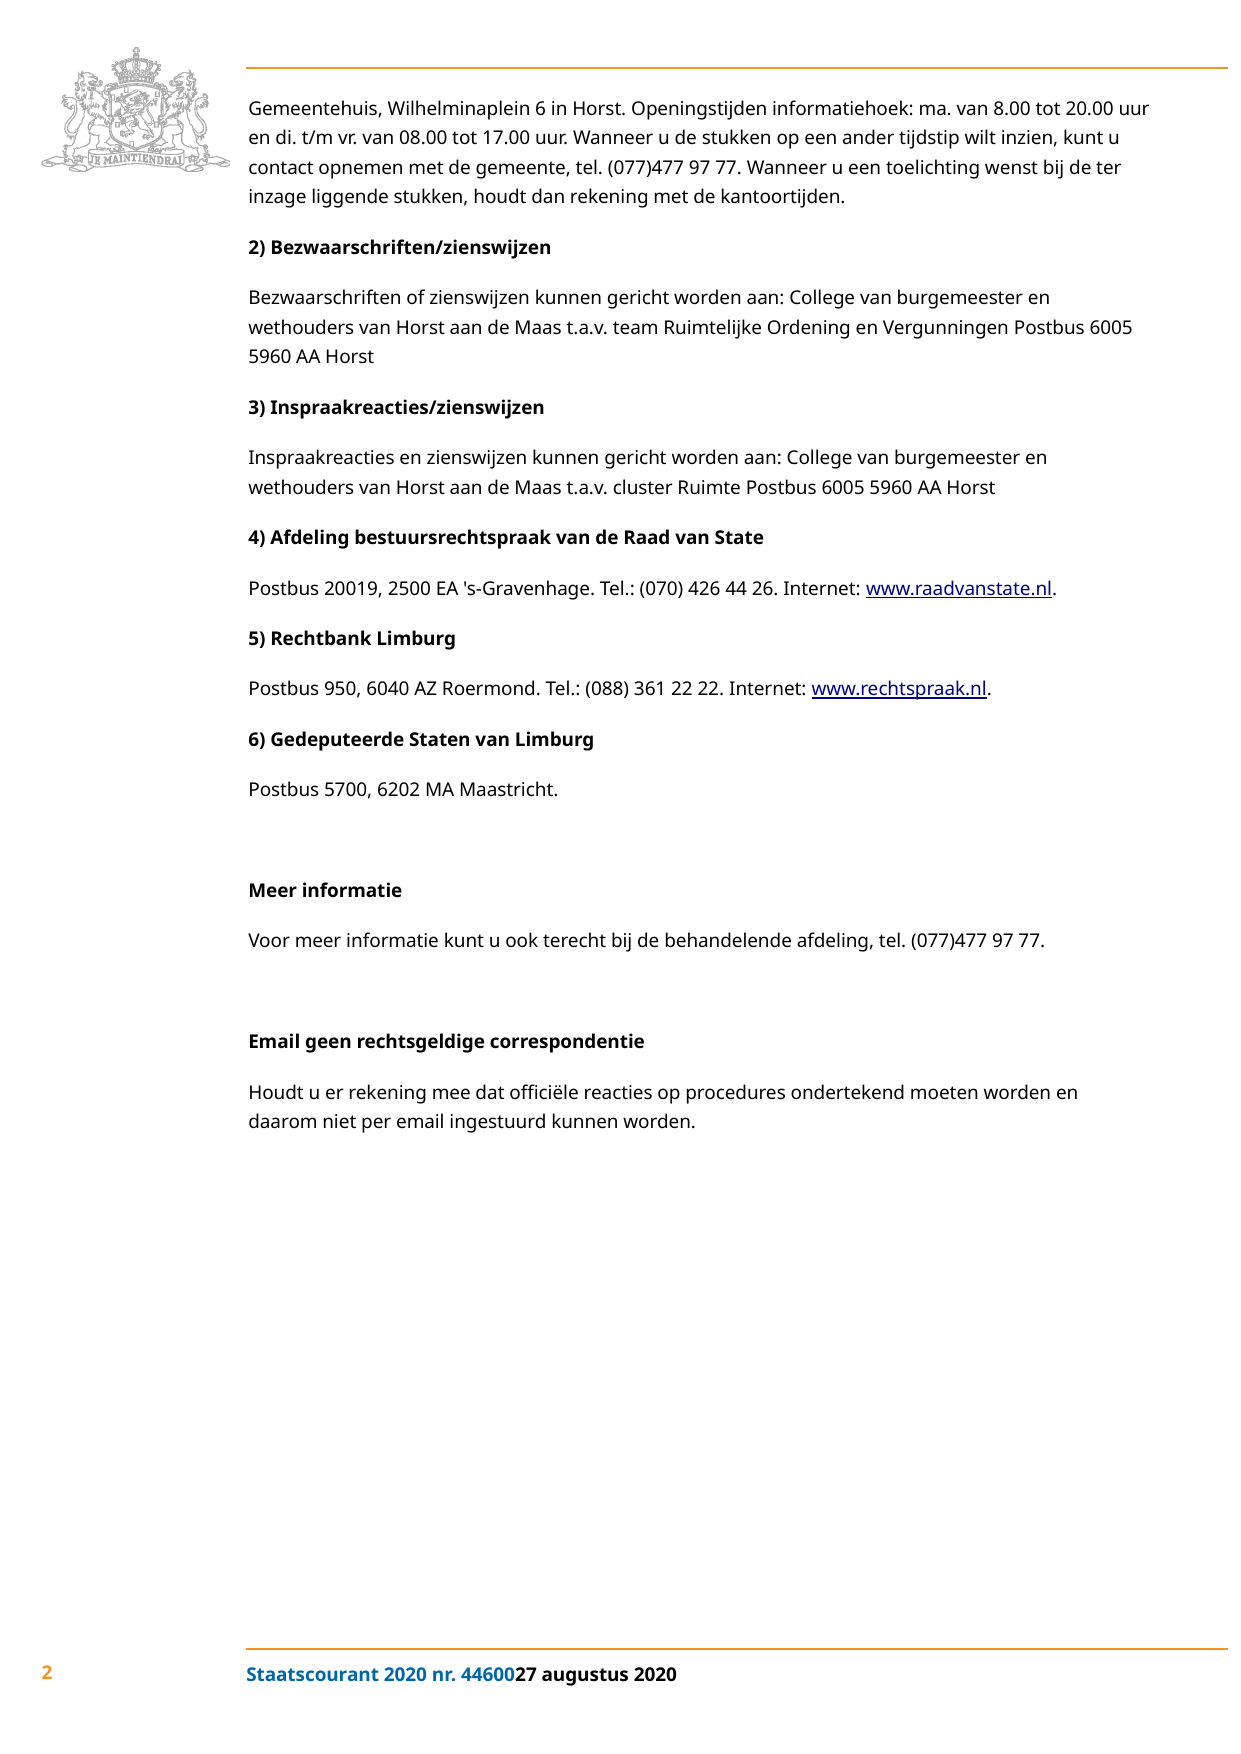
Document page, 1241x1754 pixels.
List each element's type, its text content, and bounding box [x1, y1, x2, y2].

text Houdt u er rekening mee dat officiële reacties op procedures ondertekend moeten worden en daarom niet per email ingestuurd kunnen worden. [248, 1079, 1152, 1134]
text 2) Bezwaarschriften/zienswijzen [248, 234, 1152, 260]
text Bezwaarschriften of zienswijzen kunnen gericht worden aan: College van burgemeester en wethouders van Horst aan de Maas t.a.v. team Ruimtelijke Ordening en Vergunningen Postbus 6005 5960 AA Horst [248, 284, 1152, 369]
text 3) Inspraakreacties/zienswijzen [248, 394, 1152, 420]
picture [41, 47, 231, 172]
text 6) Gedeputeerde Staten van Limburg [248, 726, 1152, 752]
text 5) Rechtbank Limburg [248, 625, 1152, 651]
text Meer informatie [248, 877, 1152, 903]
text Postbus 5700, 6202 MA Maastricht. [248, 776, 1152, 802]
text Gemeentehuis, Wilhelminaplein 6 in Horst. Openingstijden informatiehoek: ma. van 8.00 tot 20.00 uur en di. t/m vr. van 08.00 tot 17.00 uur. Wanneer u de stukken op een ander tijdstip wilt inzien, kunt u contact opnemen met de gemeente, tel. (077)477 97 77. Wanneer u een toelichting wenst bij de ter inzage liggende stukken, houdt dan rekening met de kantoortijden. [248, 95, 1152, 209]
text Inspraakreacties en zienswijzen kunnen gericht worden aan: College van burgemeester en wethouders van Horst aan de Maas t.a.v. cluster Ruimte Postbus 6005 5960 AA Horst [248, 444, 1152, 500]
text 4) Afdeling bestuursrechtspraak van de Raad van State [248, 524, 1152, 550]
text Voor meer informatie kunt u ook terecht bij de behandelende afdeling, tel. (077)477 97 77. [248, 928, 1152, 953]
text Email geen rechtsgeldige correspondentie [248, 1028, 1152, 1054]
text Postbus 950, 6040 AZ Roermond. Tel.: (088) 361 22 22. Internet: www.rechtspraak.nl. [248, 676, 1152, 701]
text Postbus 20019, 2500 EA 's-Gravenhage. Tel.: (070) 426 44 26. Internet: www.raadvanstate.nl. [248, 575, 1152, 601]
